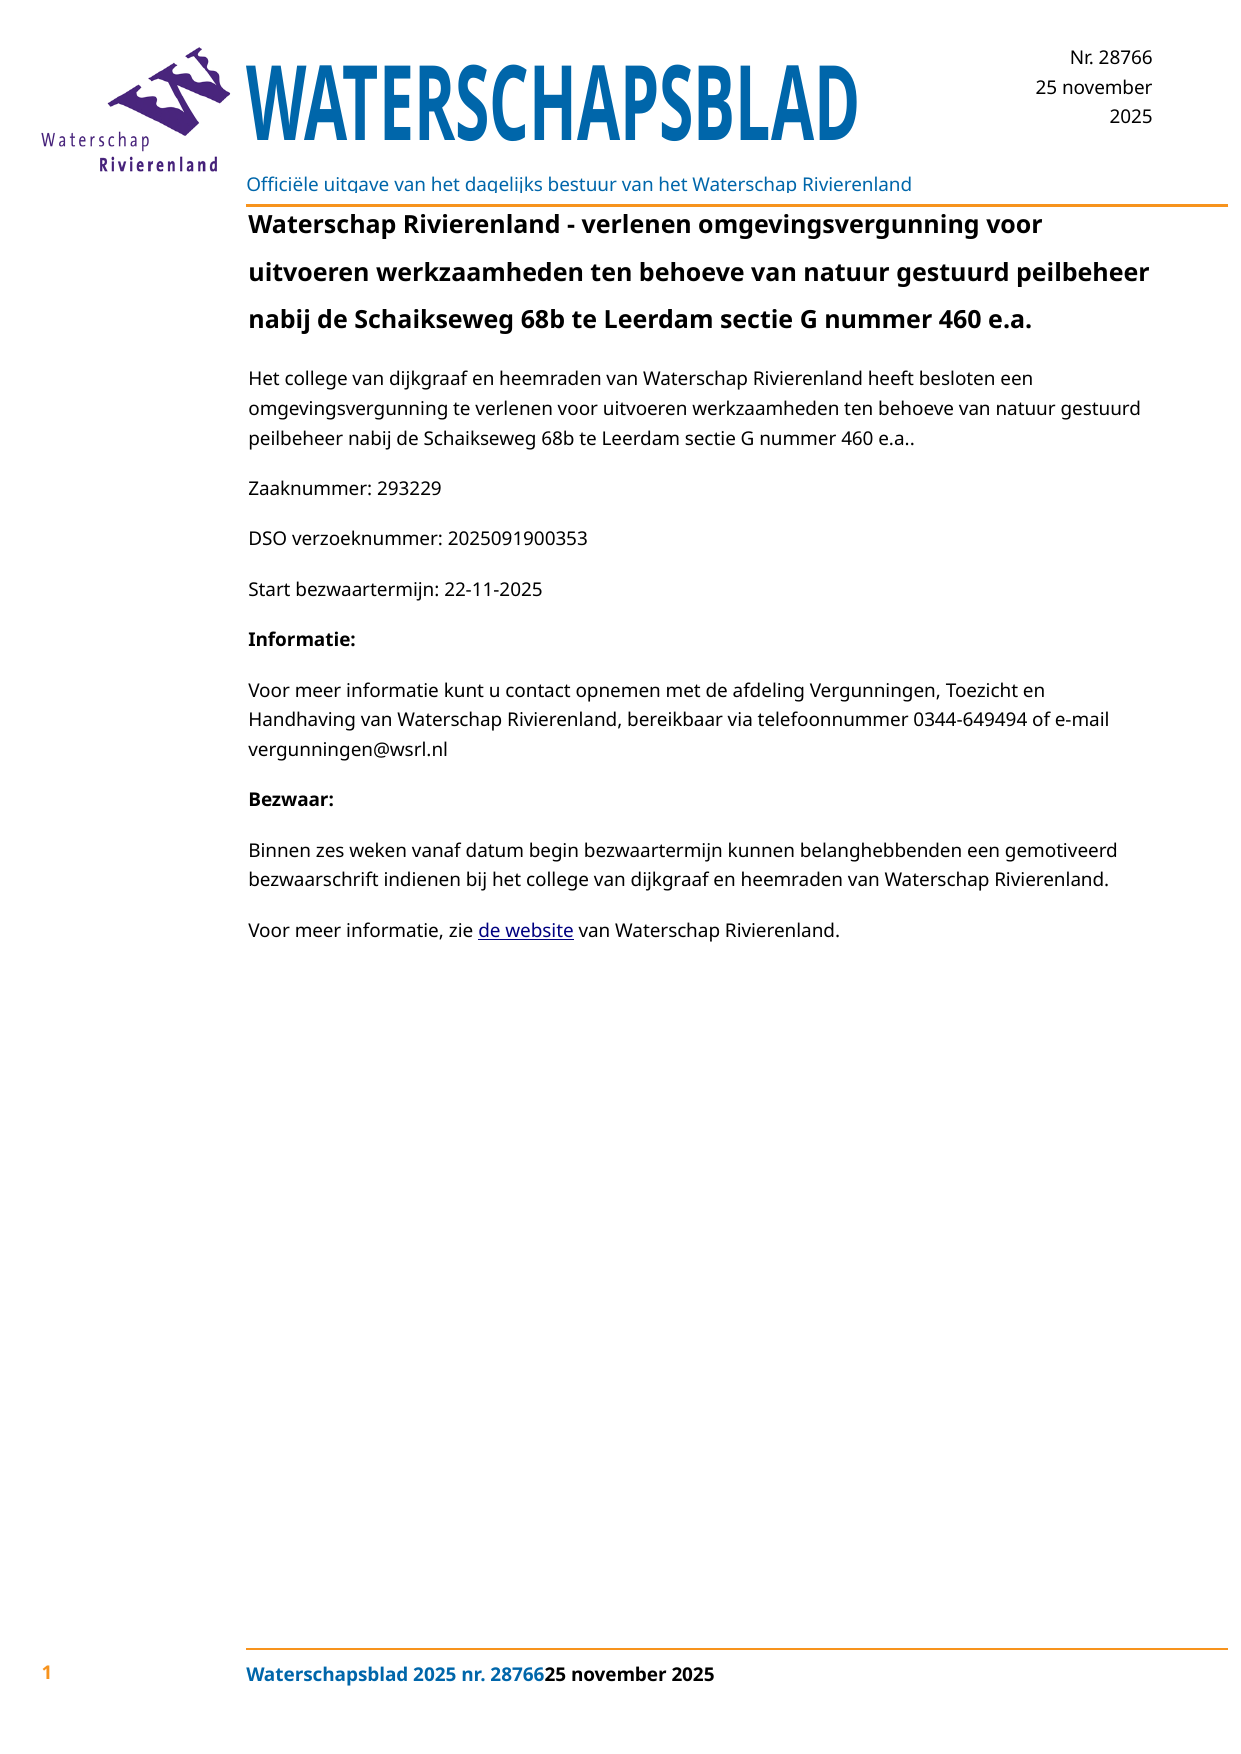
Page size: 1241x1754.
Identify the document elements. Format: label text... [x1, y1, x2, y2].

text Bezwaar: [248, 786, 1152, 812]
text Binnen zes weken vanaf datum begin bezwaartermijn kunnen belanghebbenden een gemotiveerd bezwaarschrift indienen bij het college van dijkgraaf en heemraden van Waterschap Rivierenland. [248, 837, 1152, 892]
text DSO verzoeknummer: 2025091900353 [248, 526, 1152, 551]
picture [41, 47, 231, 172]
text Waterschap Rivierenland - verlenen omgevingsvergunning voor uitvoeren werkzaamheden ten behoeve van natuur gestuurd peilbeheer nabij de Schaikseweg 68b te Leerdam sectie G nummer 460 e.a. [248, 207, 1152, 336]
text Voor meer informatie, zie de website van Waterschap Rivierenland. [248, 917, 1152, 942]
text Zaaknummer: 293229 [248, 475, 1152, 501]
text Voor meer informatie kunt u contact opnemen met de afdeling Vergunningen, Toezicht en Handhaving van Waterschap Rivierenland, bereikbaar via telefoonnummer 0344-649494 of e-mail vergunningen@wsrl.nl [248, 677, 1152, 762]
text Start bezwaartermijn: 22-11-2025 [248, 576, 1152, 602]
text Het college van dijkgraaf en heemraden van Waterschap Rivierenland heeft besloten een omgevingsvergunning te verlenen voor uitvoeren werkzaamheden ten behoeve van natuur gestuurd peilbeheer nabij de Schaikseweg 68b te Leerdam sectie G nummer 460 e.a.. [248, 366, 1152, 450]
text Informatie: [248, 626, 1152, 652]
